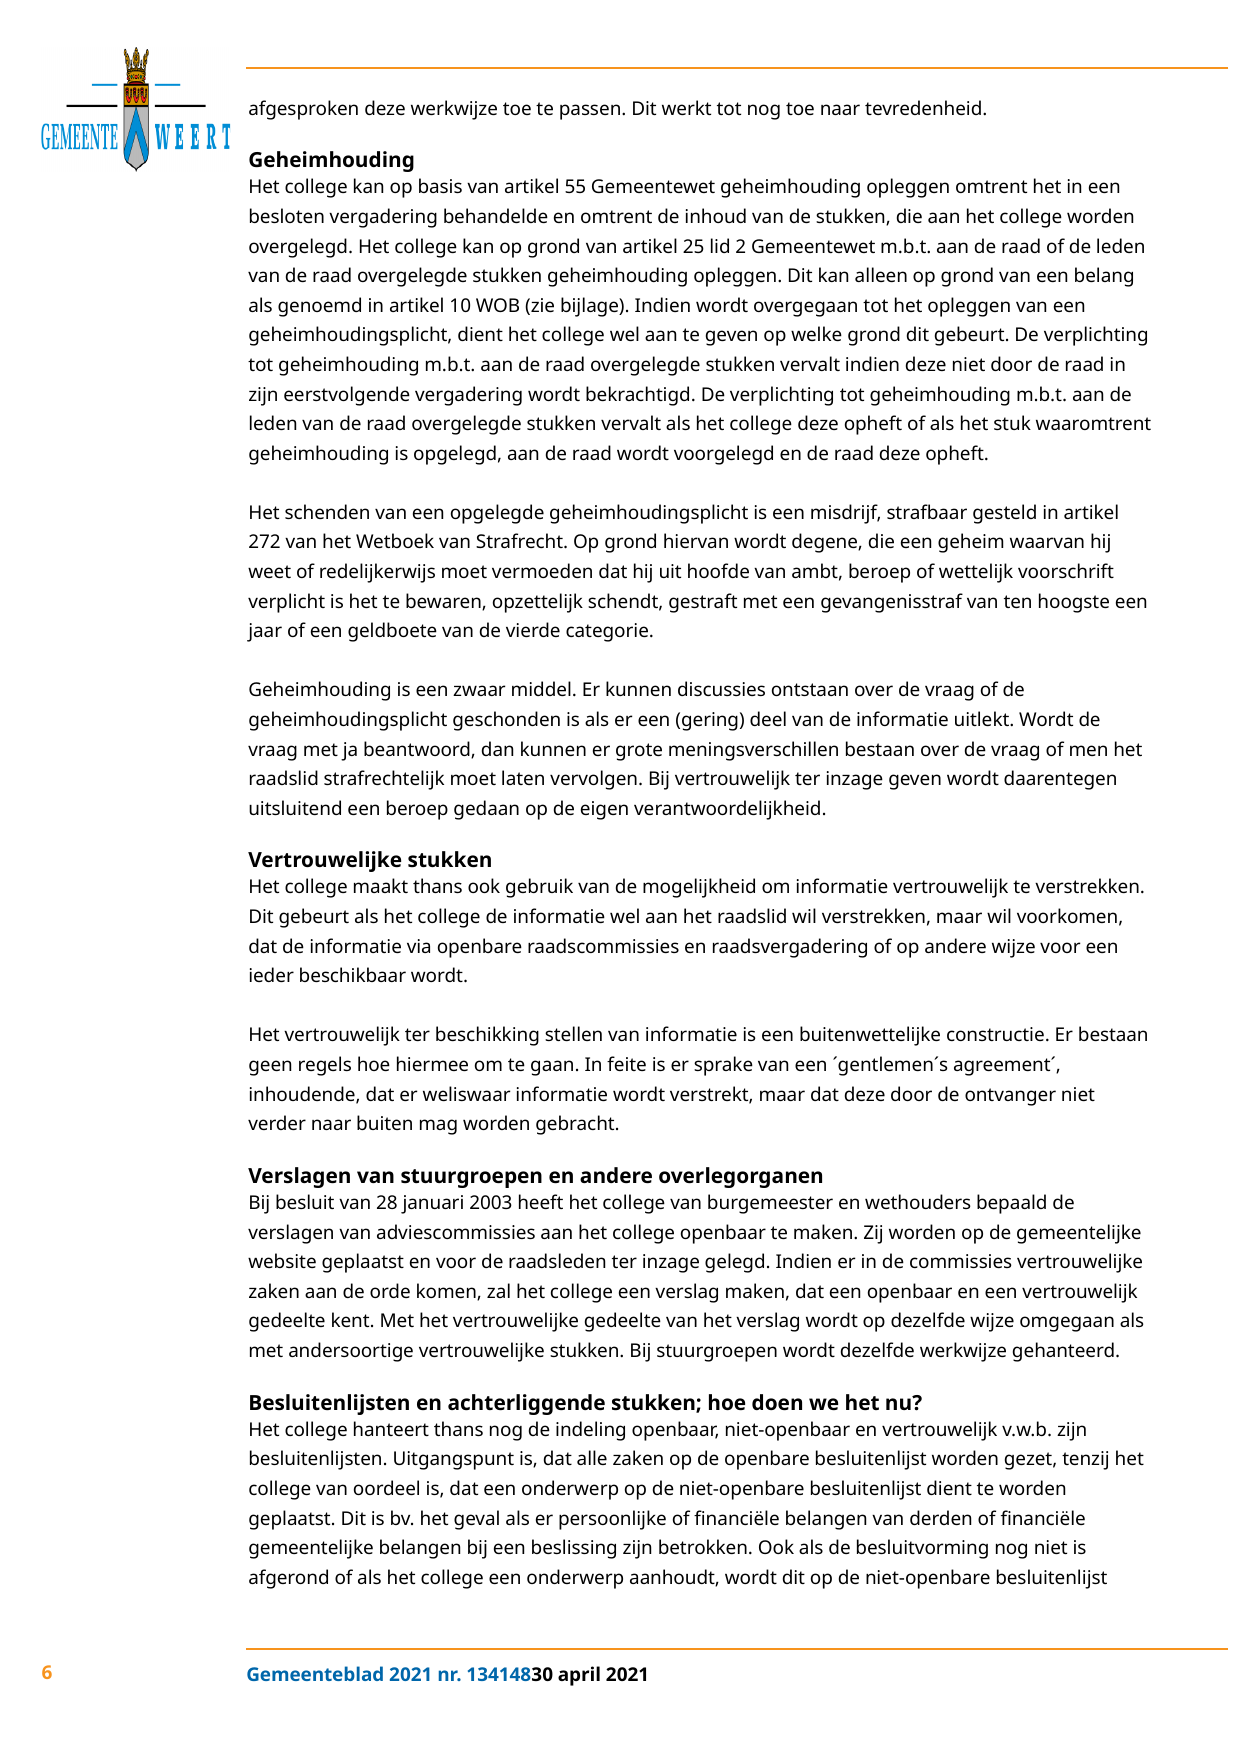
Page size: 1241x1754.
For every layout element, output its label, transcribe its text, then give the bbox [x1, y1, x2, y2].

text Het vertrouwelijk ter beschikking stellen van informatie is een buitenwettelijke constructie. Er bestaan geen regels hoe hiermee om te gaan. In feite is er sprake van een ´gentlemen´s agreement´, inhoudende, dat er weliswaar informatie wordt verstrekt, maar dat deze door de ontvanger niet verder naar buiten mag worden gebracht. [248, 1022, 1152, 1136]
text Verslagen van stuurgroepen en andere overlegorganen [248, 1161, 1152, 1189]
picture [41, 47, 231, 172]
text Bij besluit van 28 januari 2003 heeft het college van burgemeester en wethouders bepaald de verslagen van adviescommissies aan het college openbaar te maken. Zij worden op de gemeentelijke website geplaatst en voor de raadsleden ter inzage gelegd. Indien er in de commissies vertrouwelijke zaken aan de orde komen, zal het college een verslag maken, dat een openbaar en een vertrouwelijk gedeelte kent. Met het vertrouwelijke gedeelte van het verslag wordt op dezelfde wijze omgegaan als met andersoortige vertrouwelijke stukken. Bij stuurgroepen wordt dezelfde werkwijze gehanteerd. [248, 1189, 1152, 1363]
text Besluitenlijsten en achterliggende stukken; hoe doen we het nu? [248, 1388, 1152, 1416]
text Het college maakt thans ook gebruik van de mogelijkheid om informatie vertrouwelijk te verstrekken. Dit gebeurt als het college de informatie wel aan het raadslid wil verstrekken, maar wil voorkomen, dat de informatie via openbare raadscommissies en raadsvergadering of op andere wijze voor een ieder beschikbaar wordt. [248, 874, 1152, 988]
text Vertrouwelijke stukken [248, 845, 1152, 874]
text Het college kan op basis van artikel 55 Gemeentewet geheimhouding opleggen omtrent het in een besloten vergadering behandelde en omtrent de inhoud van de stukken, die aan het college worden overgelegd. Het college kan op grond van artikel 25 lid 2 Gemeentewet m.b.t. aan de raad of de leden van de raad overgelegde stukken geheimhouding opleggen. Dit kan alleen op grond van een belang als genoemd in artikel 10 WOB (zie bijlage). Indien wordt overgegaan tot het opleggen van een geheimhoudingsplicht, dient het college wel aan te geven op welke grond dit gebeurt. De verplichting tot geheimhouding m.b.t. aan de raad overgelegde stukken vervalt indien deze niet door de raad in zijn eerstvolgende vergadering wordt bekrachtigd. De verplichting tot geheimhouding m.b.t. aan de leden van de raad overgelegde stukken vervalt als het college deze opheft of als het stuk waaromtrent geheimhouding is opgelegd, aan de raad wordt voorgelegd en de raad deze opheft. [248, 174, 1152, 466]
text Het college hanteert thans nog de indeling openbaar, niet-openbaar en vertrouwelijk v.w.b. zijn besluitenlijsten. Uitgangspunt is, dat alle zaken op de openbare besluitenlijst worden gezet, tenzij het college van oordeel is, dat een onderwerp op de niet-openbare besluitenlijst dient te worden geplaatst. Dit is bv. het geval als er persoonlijke of financiële belangen van derden of financiële gemeentelijke belangen bij een beslissing zijn betrokken. Ook als de besluitvorming nog niet is afgerond of als het college een onderwerp aanhoudt, wordt dit op de niet-openbare besluitenlijst [248, 1416, 1152, 1590]
text Het schenden van een opgelegde geheimhoudingsplicht is een misdrijf, strafbaar gesteld in artikel 272 van het Wetboek van Strafrecht. Op grond hiervan wordt degene, die een geheim waarvan hij weet of redelijkerwijs moet vermoeden dat hij uit hoofde van ambt, beroep of wettelijk voorschrift verplicht is het te bewaren, opzettelijk schendt, gestraft met een gevangenisstraf van ten hoogste een jaar of een geldboete van de vierde categorie. [248, 499, 1152, 643]
text Geheimhouding is een zwaar middel. Er kunnen discussies ontstaan over de vraag of de geheimhoudingsplicht geschonden is als er een (gering) deel van de informatie uitlekt. Wordt de vraag met ja beantwoord, dan kunnen er grote meningsverschillen bestaan over de vraag of men het raadslid strafrechtelijk moet laten vervolgen. Bij vertrouwelijk ter inzage geven wordt daarentegen uitsluitend een beroep gedaan op de eigen verantwoordelijkheid. [248, 677, 1152, 821]
text Geheimhouding [248, 145, 1152, 174]
text afgesproken deze werkwijze toe te passen. Dit werkt tot nog toe naar tevredenheid. [248, 95, 1152, 121]
